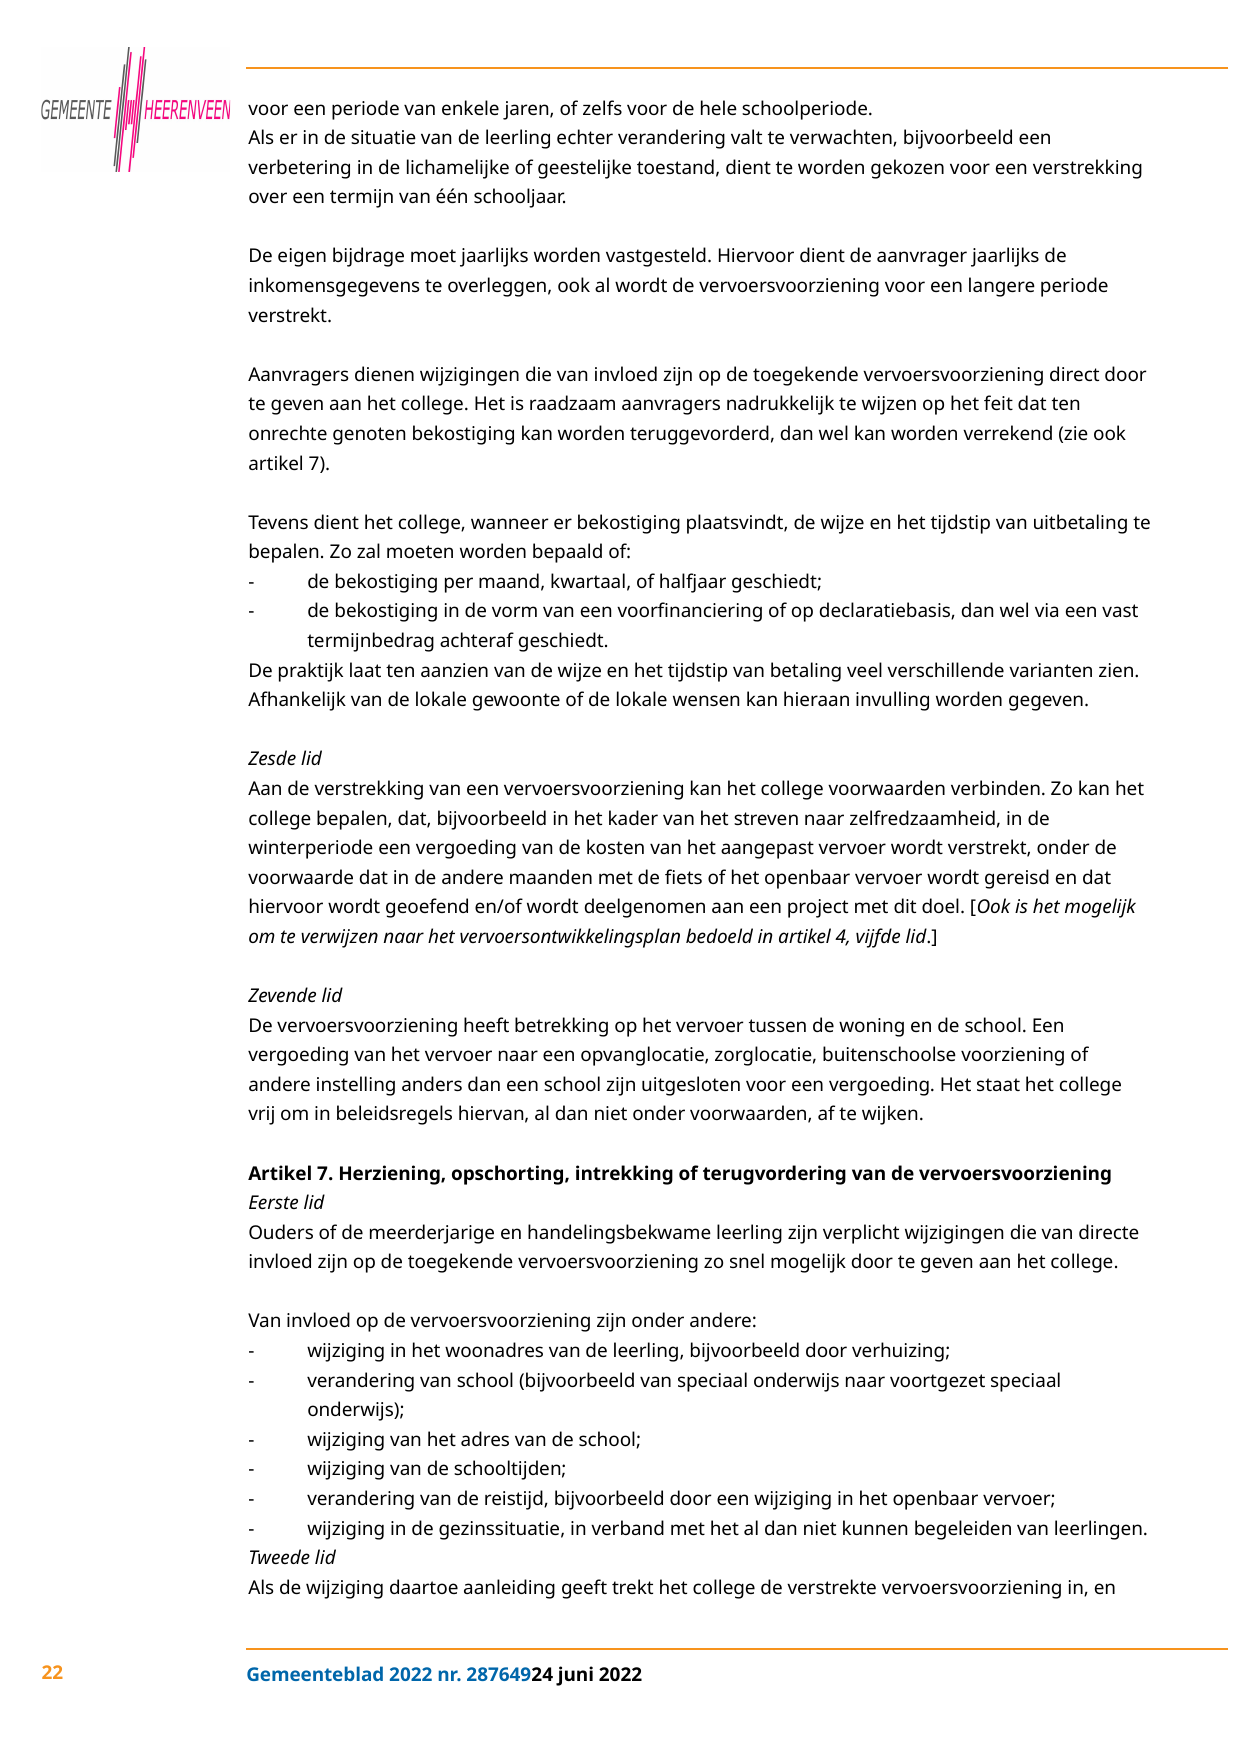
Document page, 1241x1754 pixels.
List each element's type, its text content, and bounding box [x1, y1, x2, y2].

list verandering van school (bijvoorbeeld van speciaal onderwijs naar voortgezet speciaal onderwijs); [248, 1367, 1152, 1422]
text Ouders of de meerderjarige en handelingsbekwame leerling zijn verplicht wijzigingen die van directe invloed zijn op de toegekende vervoersvoorziening zo snel mogelijk door te geven aan het college. [248, 1219, 1152, 1274]
text Tweede lid [248, 1544, 1152, 1570]
text De vervoersvoorziening heeft betrekking op het vervoer tussen de woning en de school. Een vergoeding van het vervoer naar een opvanglocatie, zorglocatie, buitenschoolse voorziening of andere instelling anders dan een school zijn uitgesloten voor een vergoeding. Het staat het college vrij om in beleidsregels hiervan, al dan niet onder voorwaarden, af te wijken. [248, 1012, 1152, 1126]
list de bekostiging per maand, kwartaal, of halfjaar geschiedt; [248, 568, 1152, 594]
text Als de wijziging daartoe aanleiding geeft trekt het college de verstrekte vervoersvoorziening in, en [248, 1574, 1152, 1600]
text Tevens dient het college, wanneer er bekostiging plaatsvindt, de wijze en het tijdstip van uitbetaling te bepalen. Zo zal moeten worden bepaald of: [248, 509, 1152, 564]
text Artikel 7. Herziening, opschorting, intrekking of terugvordering van de vervoersvoorziening [248, 1160, 1152, 1186]
text Aanvragers dienen wijzigingen die van invloed zijn op de toegekende vervoersvoorziening direct door te geven aan het college. Het is raadzaam aanvragers nadrukkelijk te wijzen op het feit dat ten onrechte genoten bekostiging kan worden teruggevorderd, dan wel kan worden verrekend (zie ook artikel 7). [248, 361, 1152, 476]
text voor een periode van enkele jaren, of zelfs voor de hele schoolperiode. [248, 95, 1152, 121]
list wijziging van de schooltijden; [248, 1456, 1152, 1481]
text De praktijk laat ten aanzien van de wijze en het tijdstip van betaling veel verschillende varianten zien. Afhankelijk van de lokale gewoonte of de lokale wensen kan hieraan invulling worden gegeven. [248, 657, 1152, 712]
picture [41, 47, 231, 172]
text Zevende lid [248, 982, 1152, 1008]
list de bekostiging in de vorm van een voorfinanciering of op declaratiebasis, dan wel via een vast termijnbedrag achteraf geschiedt. [248, 598, 1152, 653]
list wijziging in de gezinssituatie, in verband met het al dan niet kunnen begeleiden van leerlingen. [248, 1515, 1152, 1541]
list verandering van de reistijd, bijvoorbeeld door een wijziging in het openbaar vervoer; [248, 1485, 1152, 1511]
text Zesde lid [248, 746, 1152, 771]
list wijziging in het woonadres van de leerling, bijvoorbeeld door verhuizing; [248, 1337, 1152, 1363]
text De eigen bijdrage moet jaarlijks worden vastgesteld. Hiervoor dient de aanvrager jaarlijks de inkomensgegevens te overleggen, ook al wordt de vervoersvoorziening voor een langere periode verstrekt. [248, 243, 1152, 328]
text Aan de verstrekking van een vervoersvoorziening kan het college voorwaarden verbinden. Zo kan het college bepalen, dat, bijvoorbeeld in het kader van het streven naar zelfredzaamheid, in de winterperiode een vergoeding van de kosten van het aangepast vervoer wordt verstrekt, onder de voorwaarde dat in de andere maanden met de fiets of het openbaar vervoer wordt gereisd en dat hiervoor wordt geoefend en/of wordt deelgenomen aan een project met dit doel. [Ook is het mogelijk om te verwijzen naar het vervoersontwikkelingsplan bedoeld in artikel 4, vijfde lid.] [248, 775, 1152, 949]
text Als er in de situatie van de leerling echter verandering valt te verwachten, bijvoorbeeld een verbetering in de lichamelijke of geestelijke toestand, dient te worden gekozen voor een verstrekking over een termijn van één schooljaar. [248, 124, 1152, 209]
list wijziging van het adres van de school; [248, 1426, 1152, 1452]
text Van invloed op de vervoersvoorziening zijn onder andere: [248, 1308, 1152, 1333]
text Eerste lid [248, 1189, 1152, 1215]
